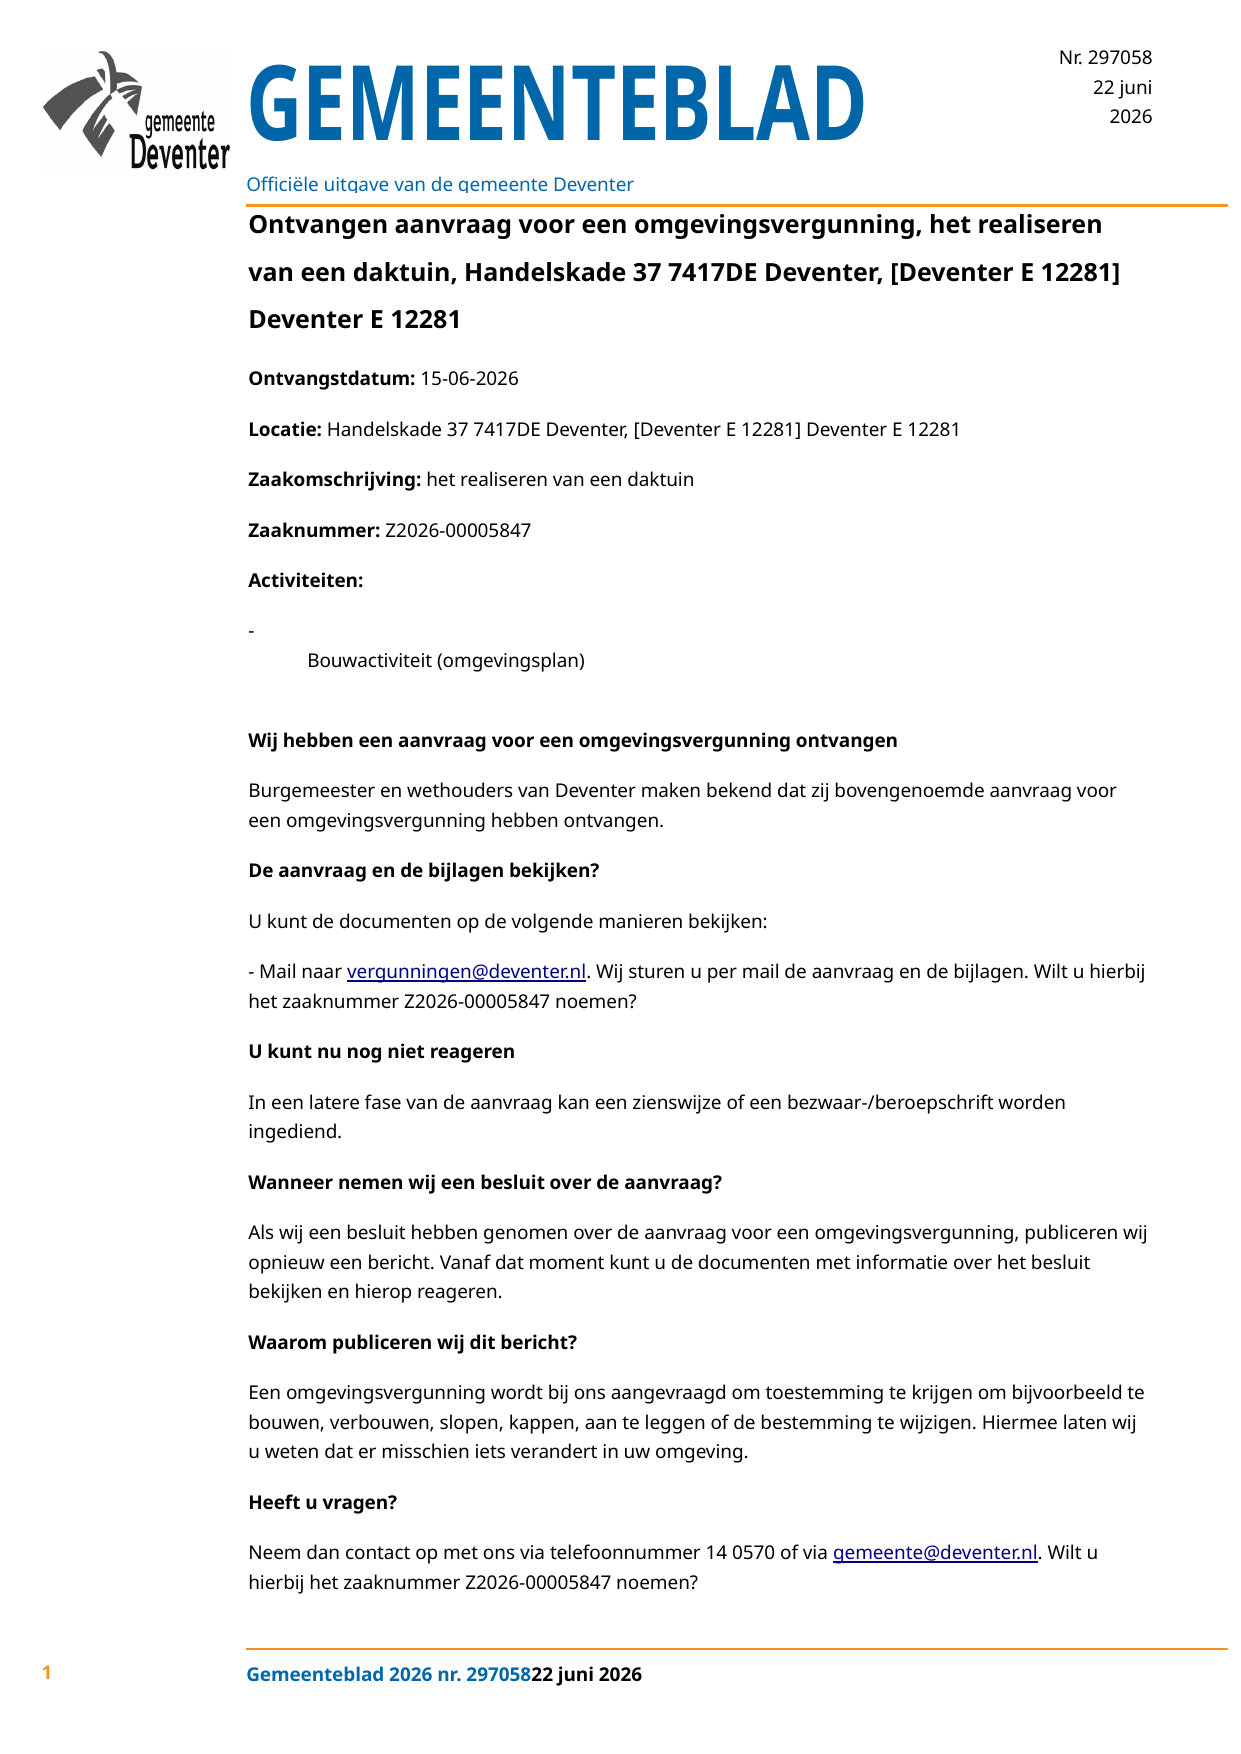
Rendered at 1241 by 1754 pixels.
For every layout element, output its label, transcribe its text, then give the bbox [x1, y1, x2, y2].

text Burgemeester en wethouders van Deventer maken bekend dat zij bovengenoemde aanvraag voor een omgevingsvergunning hebben ontvangen. [248, 778, 1152, 833]
text De aanvraag en de bijlagen bekijken? [248, 858, 1152, 883]
text Neem dan contact op met ons via telefoonnummer 14 0570 of via gemeente@deventer.nl. Wilt u hierbij het zaaknummer Z2026-00005847 noemen? [248, 1539, 1152, 1594]
text Zaakomschrijving: het realiseren van een daktuin [248, 466, 1152, 492]
text Heeft u vragen? [248, 1489, 1152, 1514]
text Als wij een besluit hebben genomen over de aanvraag voor een omgevingsvergunning, publiceren wij opnieuw een bericht. Vanaf dat moment kunt u de documenten met informatie over het besluit bekijken en hierop reageren. [248, 1219, 1152, 1304]
text Ontvangstdatum: 15-06-2026 [248, 366, 1152, 391]
text U kunt nu nog niet reageren [248, 1038, 1152, 1064]
text U kunt de documenten op de volgende manieren bekijken: [248, 908, 1152, 934]
text Wanneer nemen wij een besluit over de aanvraag? [248, 1169, 1152, 1194]
text Ontvangen aanvraag voor een omgevingsvergunning, het realiseren van een daktuin, Handelskade 37 7417DE Deventer, [Deventer E 12281] Deventer E 12281 [248, 207, 1152, 336]
text Zaaknummer: Z2026-00005847 [248, 517, 1152, 542]
text Waarom publiceren wij dit bericht? [248, 1329, 1152, 1354]
text Een omgevingsvergunning wordt bij ons aangevraagd om toestemming te krijgen om bijvoorbeeld te bouwen, verbouwen, slopen, kappen, aan te leggen of de bestemming te wijzigen. Hiermee laten wij u weten dat er misschien iets verandert in uw omgeving. [248, 1379, 1152, 1464]
text - Mail naar vergunningen@deventer.nl. Wij sturen u per mail de aanvraag en de bijlagen. Wilt u hierbij het zaaknummer Z2026-00005847 noemen? [248, 958, 1152, 1014]
text Locatie: Handelskade 37 7417DE Deventer, [Deventer E 12281] Deventer E 12281 [248, 416, 1152, 442]
list Bouwactiviteit (omgevingsplan) [248, 647, 1152, 673]
text In een latere fase van de aanvraag kan een zienswijze of een bezwaar-/beroepschrift worden ingediend. [248, 1089, 1152, 1144]
picture [41, 47, 231, 172]
text Wij hebben een aanvraag voor een omgevingsvergunning ontvangen [248, 727, 1152, 753]
text Activiteiten: [248, 567, 1152, 593]
